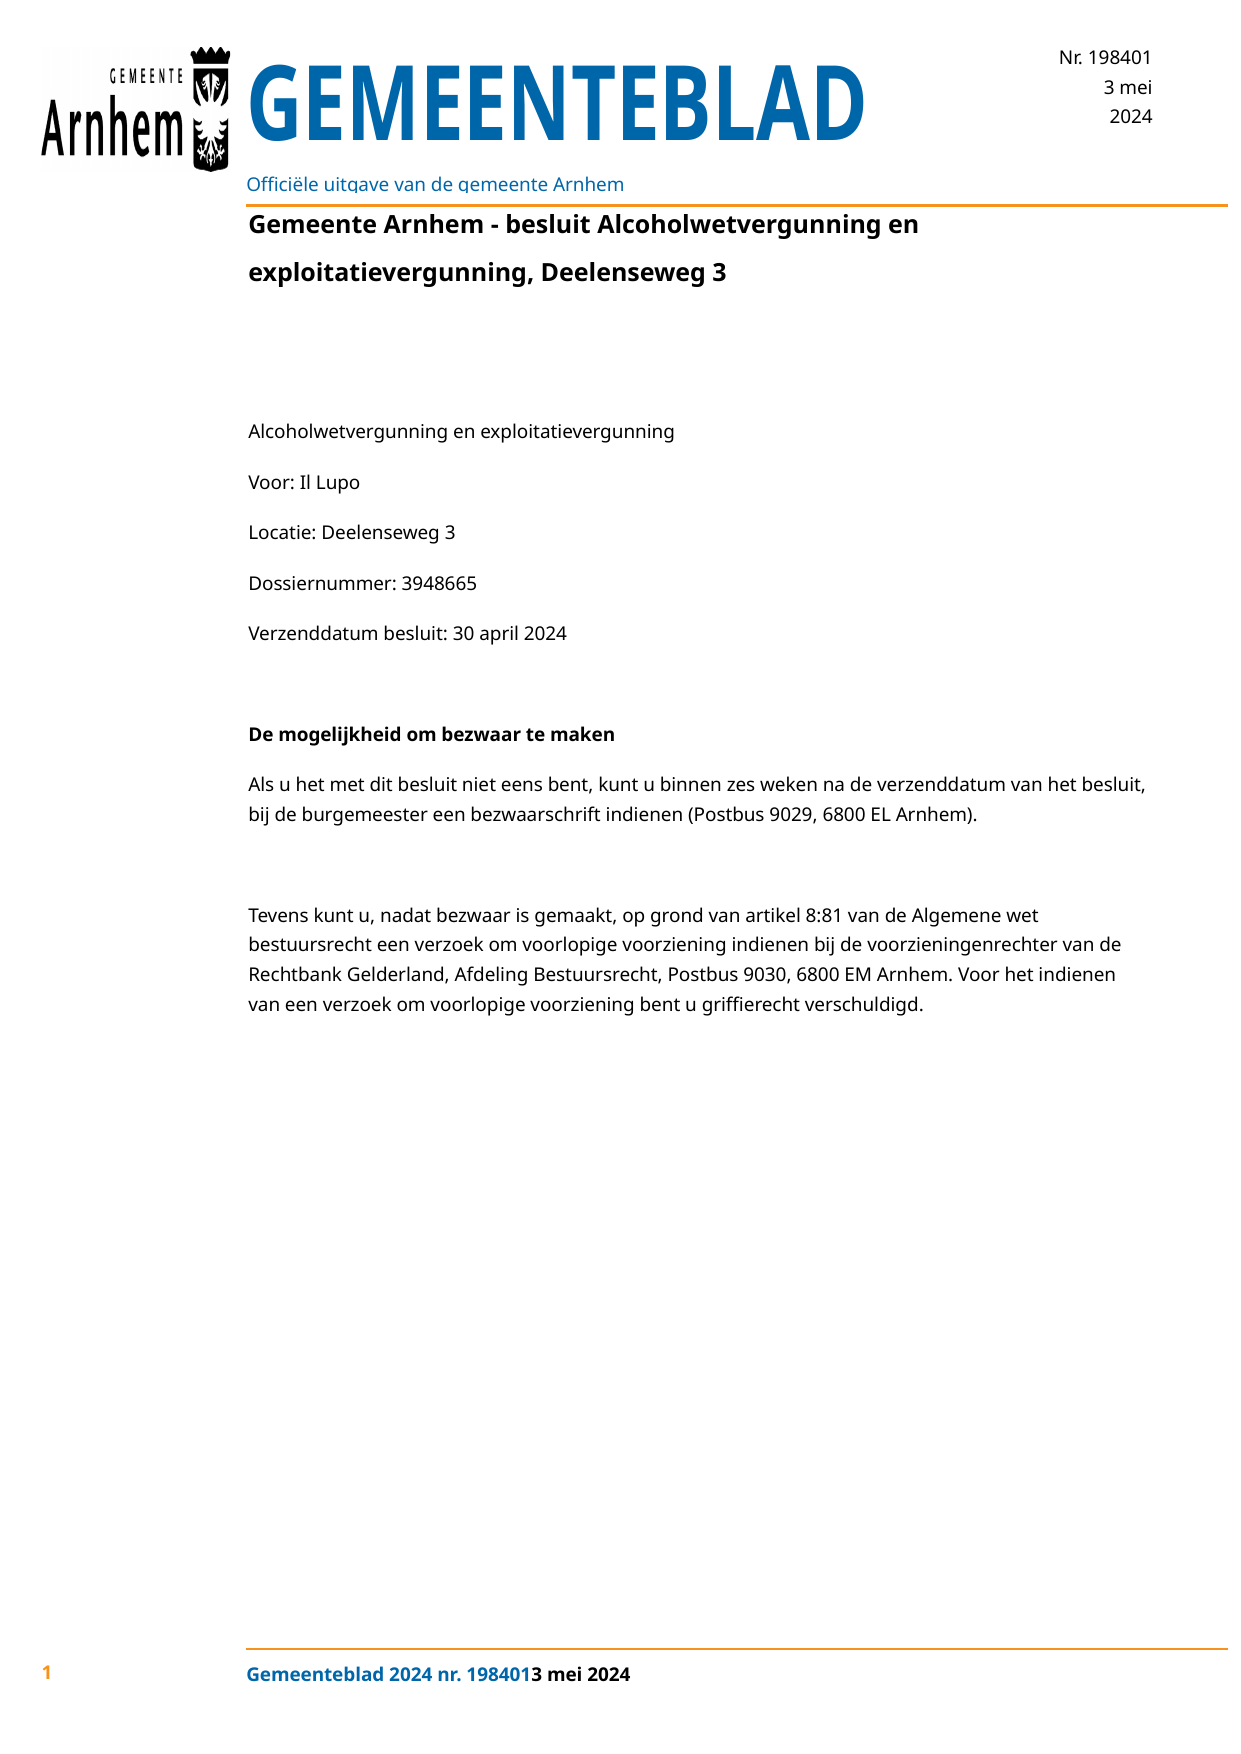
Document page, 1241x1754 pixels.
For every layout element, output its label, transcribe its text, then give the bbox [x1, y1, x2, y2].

text Gemeente Arnhem - besluit Alcoholwetvergunning en exploitatievergunning, Deelenseweg 3 [248, 207, 1152, 288]
text Alcoholwetvergunning en exploitatievergunning [248, 419, 1152, 444]
text Dossiernummer: 3948665 [248, 570, 1152, 596]
text Tevens kunt u, nadat bezwaar is gemaakt, op grond van artikel 8:81 van de Algemene wet bestuursrecht een verzoek om voorlopige voorziening indienen bij de voorzieningenrechter van de Rechtbank Gelderland, Afdeling Bestuursrecht, Postbus 9030, 6800 EM Arnhem. Voor het indienen van een verzoek om voorlopige voorziening bent u griffierecht verschuldigd. [248, 902, 1152, 1017]
text De mogelijkheid om bezwaar te maken [248, 721, 1152, 747]
text Als u het met dit besluit niet eens bent, kunt u binnen zes weken na de verzenddatum van het besluit, bij de burgemeester een bezwaarschrift indienen (Postbus 9029, 6800 EL Arnhem). [248, 772, 1152, 827]
text Verzenddatum besluit: 30 april 2024 [248, 620, 1152, 646]
text Locatie: Deelenseweg 3 [248, 519, 1152, 545]
picture [41, 47, 231, 172]
text Voor: Il Lupo [248, 469, 1152, 495]
